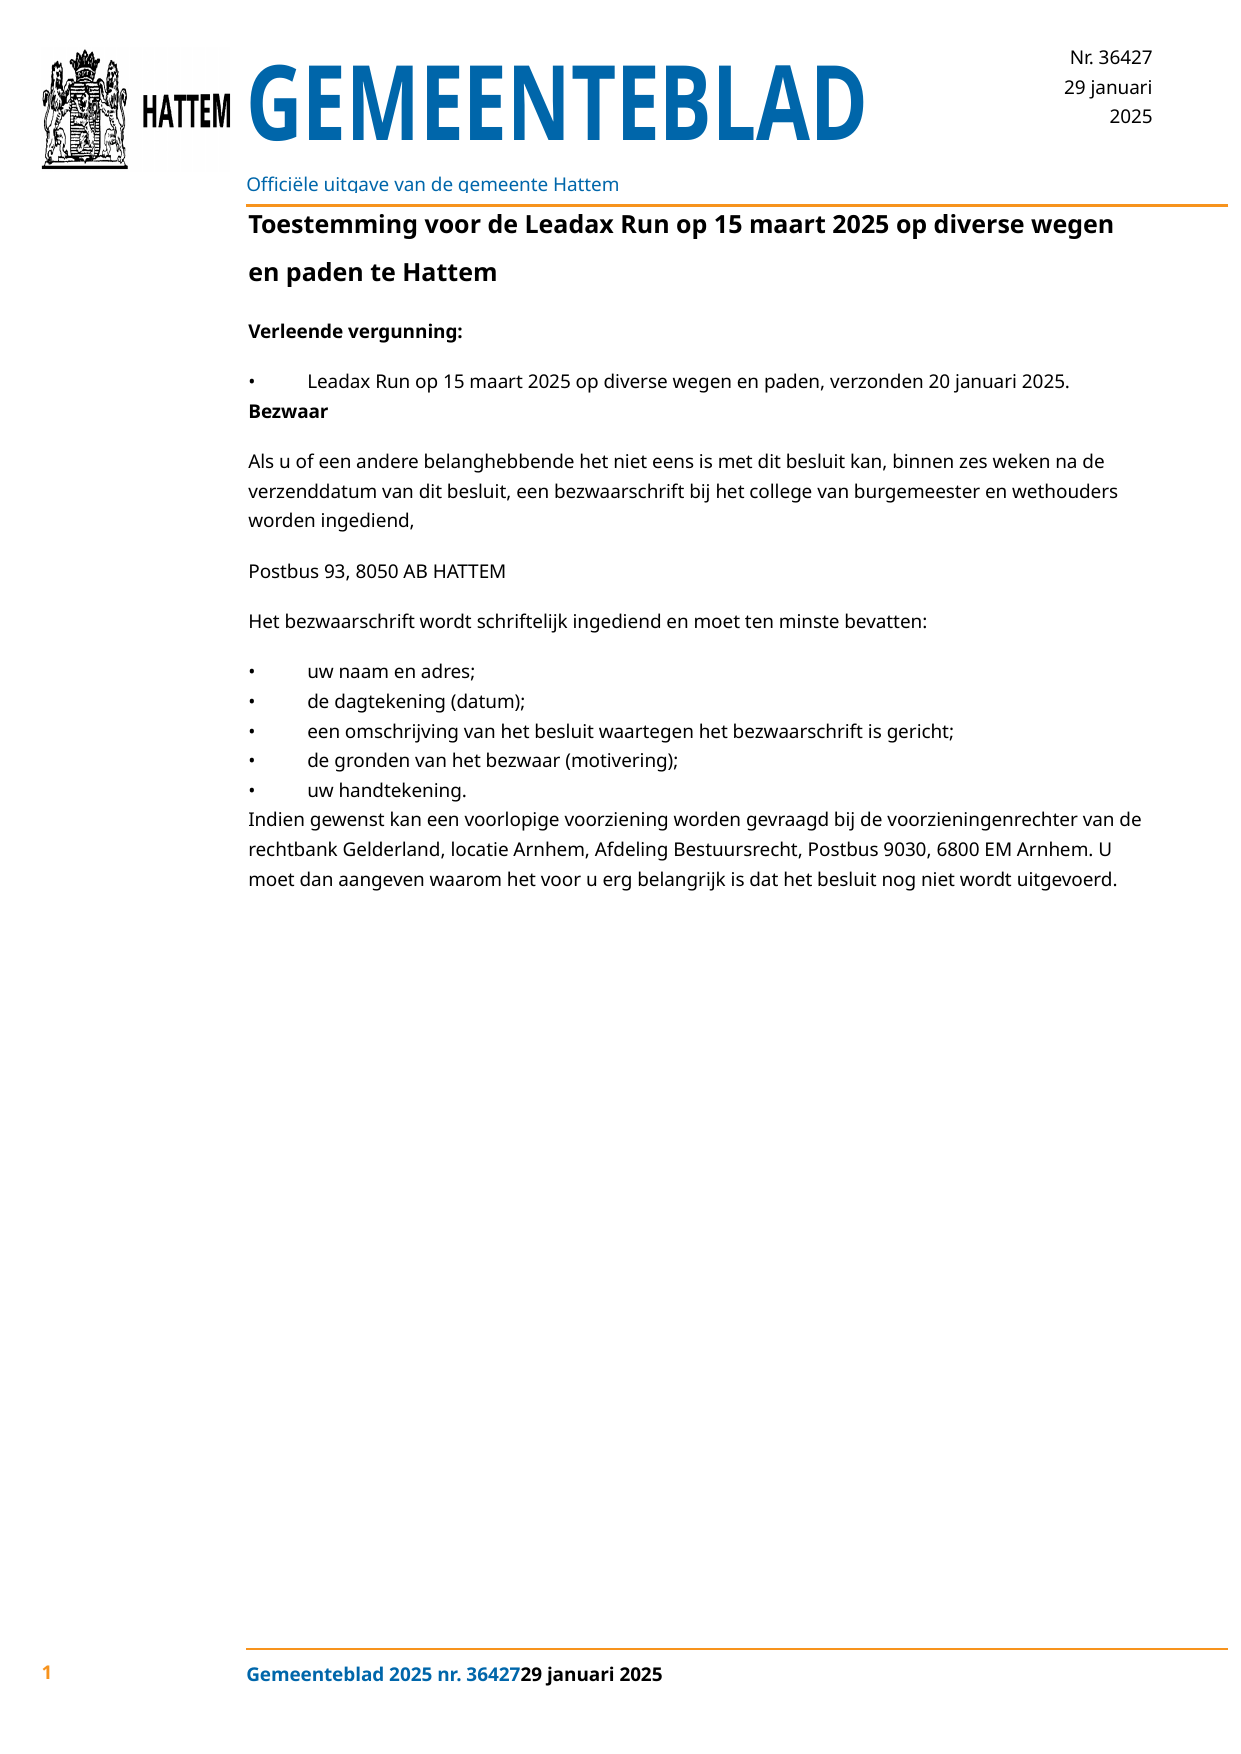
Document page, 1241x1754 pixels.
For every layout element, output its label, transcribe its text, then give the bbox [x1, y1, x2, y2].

text Bezwaar [248, 398, 1152, 424]
text Verleende vergunning: [248, 318, 1152, 344]
text Als u of een andere belanghebbende het niet eens is met dit besluit kan, binnen zes weken na de verzenddatum van dit besluit, een bezwaarschrift bij het college van burgemeester en wethouders worden ingediend, [248, 448, 1152, 533]
list uw naam en adres; [248, 659, 1152, 684]
text Postbus 93, 8050 AB HATTEM [248, 558, 1152, 584]
list de dagtekening (datum); [248, 688, 1152, 714]
text Het bezwaarschrift wordt schriftelijk ingediend en moet ten minste bevatten: [248, 608, 1152, 634]
list uw handtekening. [248, 777, 1152, 803]
list een omschrijving van het besluit waartegen het bezwaarschrift is gericht; [248, 718, 1152, 744]
picture [41, 47, 231, 172]
text Toestemming voor de Leadax Run op 15 maart 2025 op diverse wegen en paden te Hattem [248, 207, 1152, 288]
list de gronden van het bezwaar (motivering); [248, 747, 1152, 773]
list Leadax Run op 15 maart 2025 op diverse wegen en paden, verzonden 20 januari 2025. [248, 368, 1152, 394]
text Indien gewenst kan een voorlopige voorziening worden gevraagd bij de voorzieningenrechter van de rechtbank Gelderland, locatie Arnhem, Afdeling Bestuursrecht, Postbus 9030, 6800 EM Arnhem. U moet dan aangeven waarom het voor u erg belangrijk is dat het besluit nog niet wordt uitgevoerd. [248, 807, 1152, 892]
